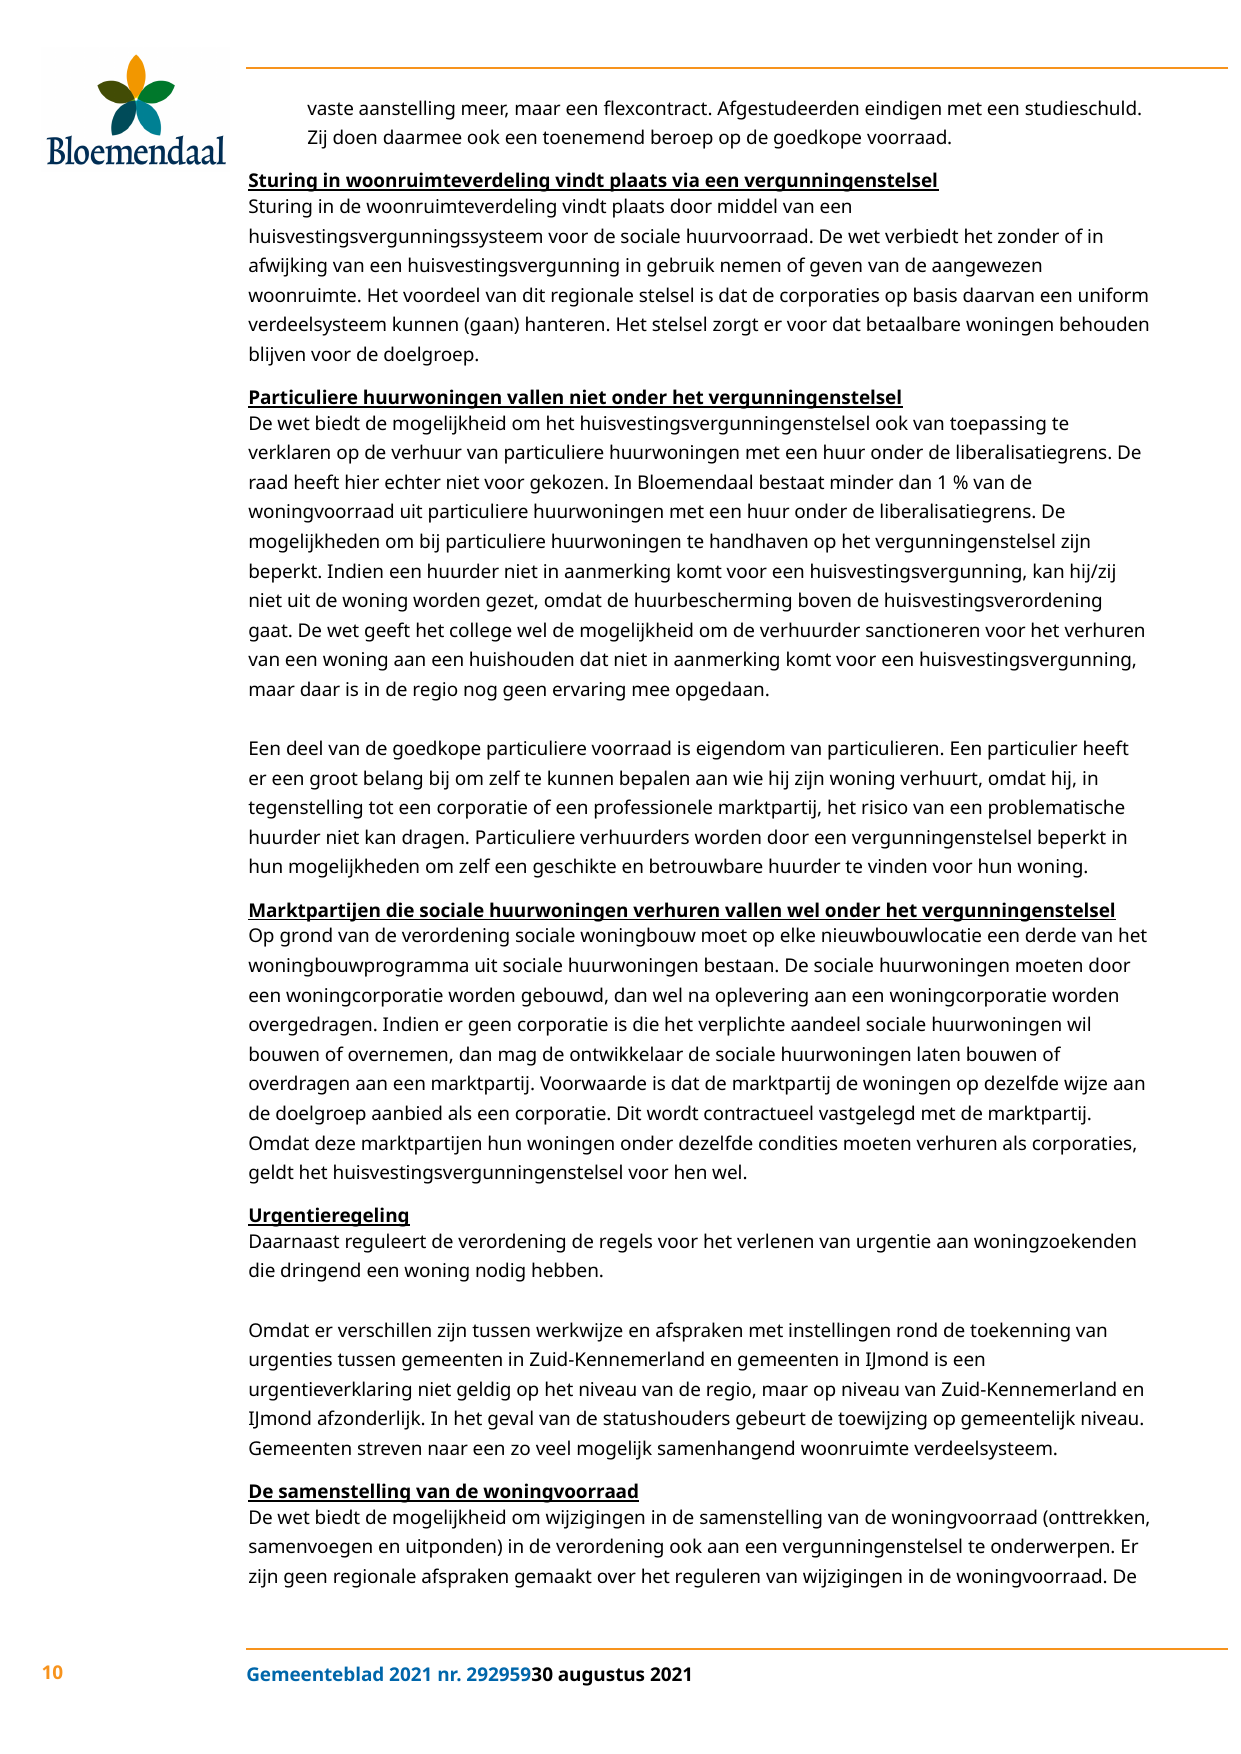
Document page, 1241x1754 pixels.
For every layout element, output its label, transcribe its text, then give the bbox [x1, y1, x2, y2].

picture [41, 47, 231, 172]
text Daarnaast reguleert de verordening de regels voor het verlenen van urgentie aan woningzoekenden die dringend een woning nodig hebben. [248, 1228, 1152, 1283]
text De samenstelling van de woningvoorraad [248, 1478, 1152, 1504]
text Een deel van de goedkope particuliere voorraad is eigendom van particulieren. Een particulier heeft er een groot belang bij om zelf te kunnen bepalen aan wie hij zijn woning verhuurt, omdat hij, in tegenstelling tot een corporatie of een professionele marktpartij, het risico van een problematische huurder niet kan dragen. Particuliere verhuurders worden door een vergunningenstelsel beperkt in hun mogelijkheden om zelf een geschikte en betrouwbare huurder te vinden voor hun woning. [248, 735, 1152, 879]
text Op grond van de verordening sociale woningbouw moet op elke nieuwbouwlocatie een derde van het woningbouwprogramma uit sociale huurwoningen bestaan. De sociale huurwoningen moeten door een woningcorporatie worden gebouwd, dan wel na oplevering aan een woningcorporatie worden overgedragen. Indien er geen corporatie is die het verplichte aandeel sociale huurwoningen wil bouwen of overnemen, dan mag de ontwikkelaar de sociale huurwoningen laten bouwen of overdragen aan een marktpartij. Voorwaarde is dat de marktpartij de woningen op dezelfde wijze aan de doelgroep aanbied als een corporatie. Dit wordt contractueel vastgelegd met de marktpartij. Omdat deze marktpartijen hun woningen onder dezelfde condities moeten verhuren als corporaties, geldt het huisvestingsvergunningenstelsel voor hen wel. [248, 923, 1152, 1185]
text De wet biedt de mogelijkheid om het huisvestingsvergunningenstelsel ook van toepassing te verklaren op de verhuur van particuliere huurwoningen met een huur onder de liberalisatiegrens. De raad heeft hier echter niet voor gekozen. In Bloemendaal bestaat minder dan 1 % van de woningvoorraad uit particuliere huurwoningen met een huur onder de liberalisatiegrens. De mogelijkheden om bij particuliere huurwoningen te handhaven op het vergunningenstelsel zijn beperkt. Indien een huurder niet in aanmerking komt voor een huisvestingsvergunning, kan hij/zij niet uit de woning worden gezet, omdat de huurbescherming boven de huisvestingsverordening gaat. De wet geeft het college wel de mogelijkheid om de verhuurder sanctioneren voor het verhuren van een woning aan een huishouden dat niet in aanmerking komt voor een huisvestingsvergunning, maar daar is in de regio nog geen ervaring mee opgedaan. [248, 410, 1152, 702]
list vaste aanstelling meer, maar een flexcontract. Afgestudeerden eindigen met een studieschuld. Zij doen daarmee ook een toenemend beroep op de goedkope voorraad. [248, 95, 1152, 150]
text Sturing in woonruimteverdeling vindt plaats via een vergunningenstelsel [248, 167, 1152, 193]
text Omdat er verschillen zijn tussen werkwijze en afspraken met instellingen rond de toekenning van urgenties tussen gemeenten in Zuid-Kennemerland en gemeenten in IJmond is een urgentieverklaring niet geldig op het niveau van de regio, maar op niveau van Zuid-Kennemerland en IJmond afzonderlijk. In het geval van de statushouders gebeurt de toewijzing op gemeentelijk niveau. Gemeenten streven naar een zo veel mogelijk samenhangend woonruimte verdeelsysteem. [248, 1317, 1152, 1461]
text De wet biedt de mogelijkheid om wijzigingen in de samenstelling van de woningvoorraad (onttrekken, samenvoegen en uitponden) in de verordening ook aan een vergunningenstelsel te onderwerpen. Er zijn geen regionale afspraken gemaakt over het reguleren van wijzigingen in de woningvoorraad. De [248, 1504, 1152, 1589]
text Marktpartijen die sociale huurwoningen verhuren vallen wel onder het vergunningenstelsel [248, 897, 1152, 923]
text Urgentieregeling [248, 1202, 1152, 1228]
text Sturing in de woonruimteverdeling vindt plaats door middel van een huisvestingsvergunningssysteem voor de sociale huurvoorraad. De wet verbiedt het zonder of in afwijking van een huisvestingsvergunning in gebruik nemen of geven van de aangewezen woonruimte. Het voordeel van dit regionale stelsel is dat de corporaties op basis daarvan een uniform verdeelsysteem kunnen (gaan) hanteren. Het stelsel zorgt er voor dat betaalbare woningen behouden blijven voor de doelgroep. [248, 193, 1152, 367]
text Particuliere huurwoningen vallen niet onder het vergunningenstelsel [248, 384, 1152, 410]
